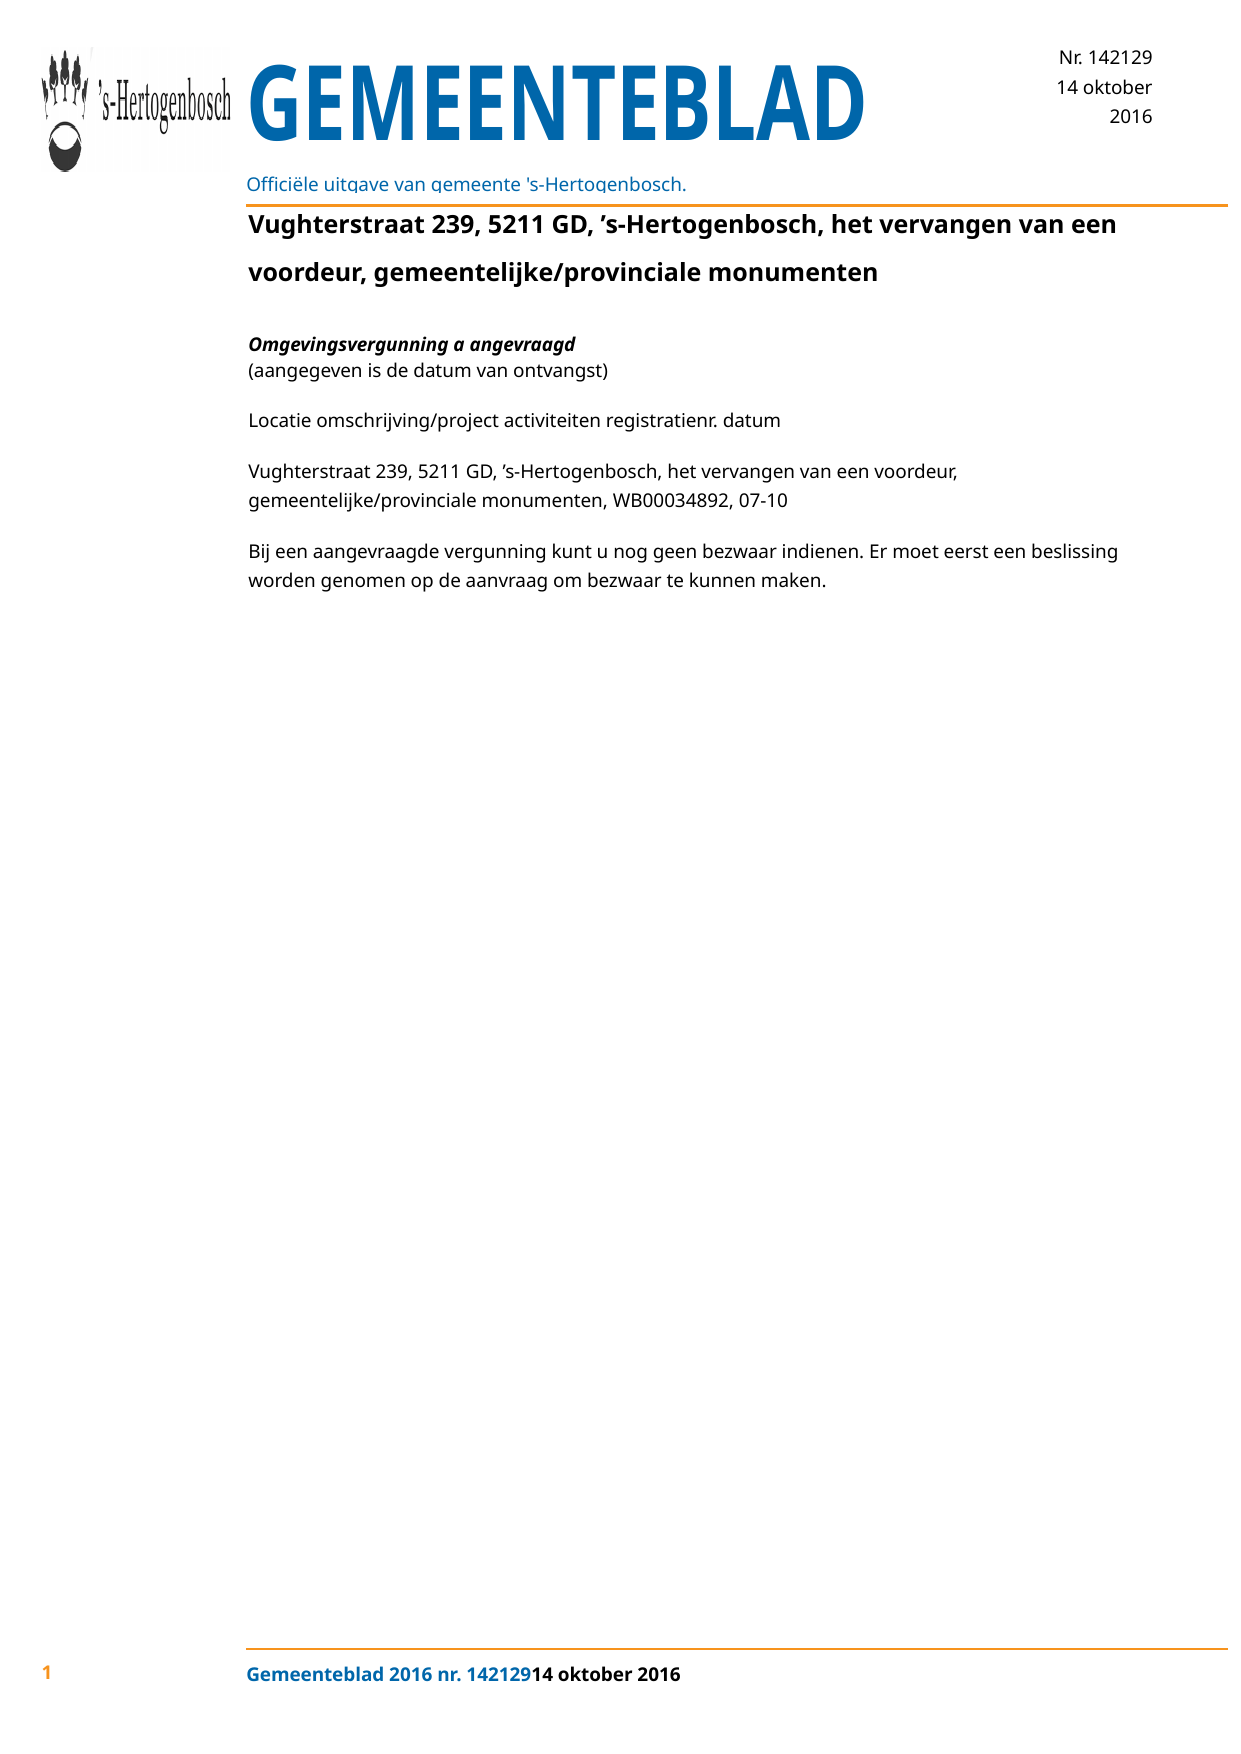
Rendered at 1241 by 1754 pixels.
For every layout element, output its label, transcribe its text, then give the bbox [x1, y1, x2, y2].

text Vughterstraat 239, 5211 GD, ’s-Hertogenbosch, het vervangen van een voordeur, gemeentelijke/provinciale monumenten, WB00034892, 07-10 [248, 458, 1152, 513]
text Bij een aangevraagde vergunning kunt u nog geen bezwaar indienen. Er moet eerst een beslissing worden genomen op de aanvraag om bezwaar te kunnen maken. [248, 538, 1152, 593]
text Vughterstraat 239, 5211 GD, ’s-Hertogenbosch, het vervangen van een voordeur, gemeentelijke/provinciale monumenten [248, 207, 1152, 288]
picture [41, 47, 231, 172]
text (aangegeven is de datum van ontvangst) [248, 357, 1152, 383]
text Omgevingsvergunning a angevraagd [248, 331, 1152, 357]
text Locatie omschrijving/project activiteiten registratienr. datum [248, 408, 1152, 433]
